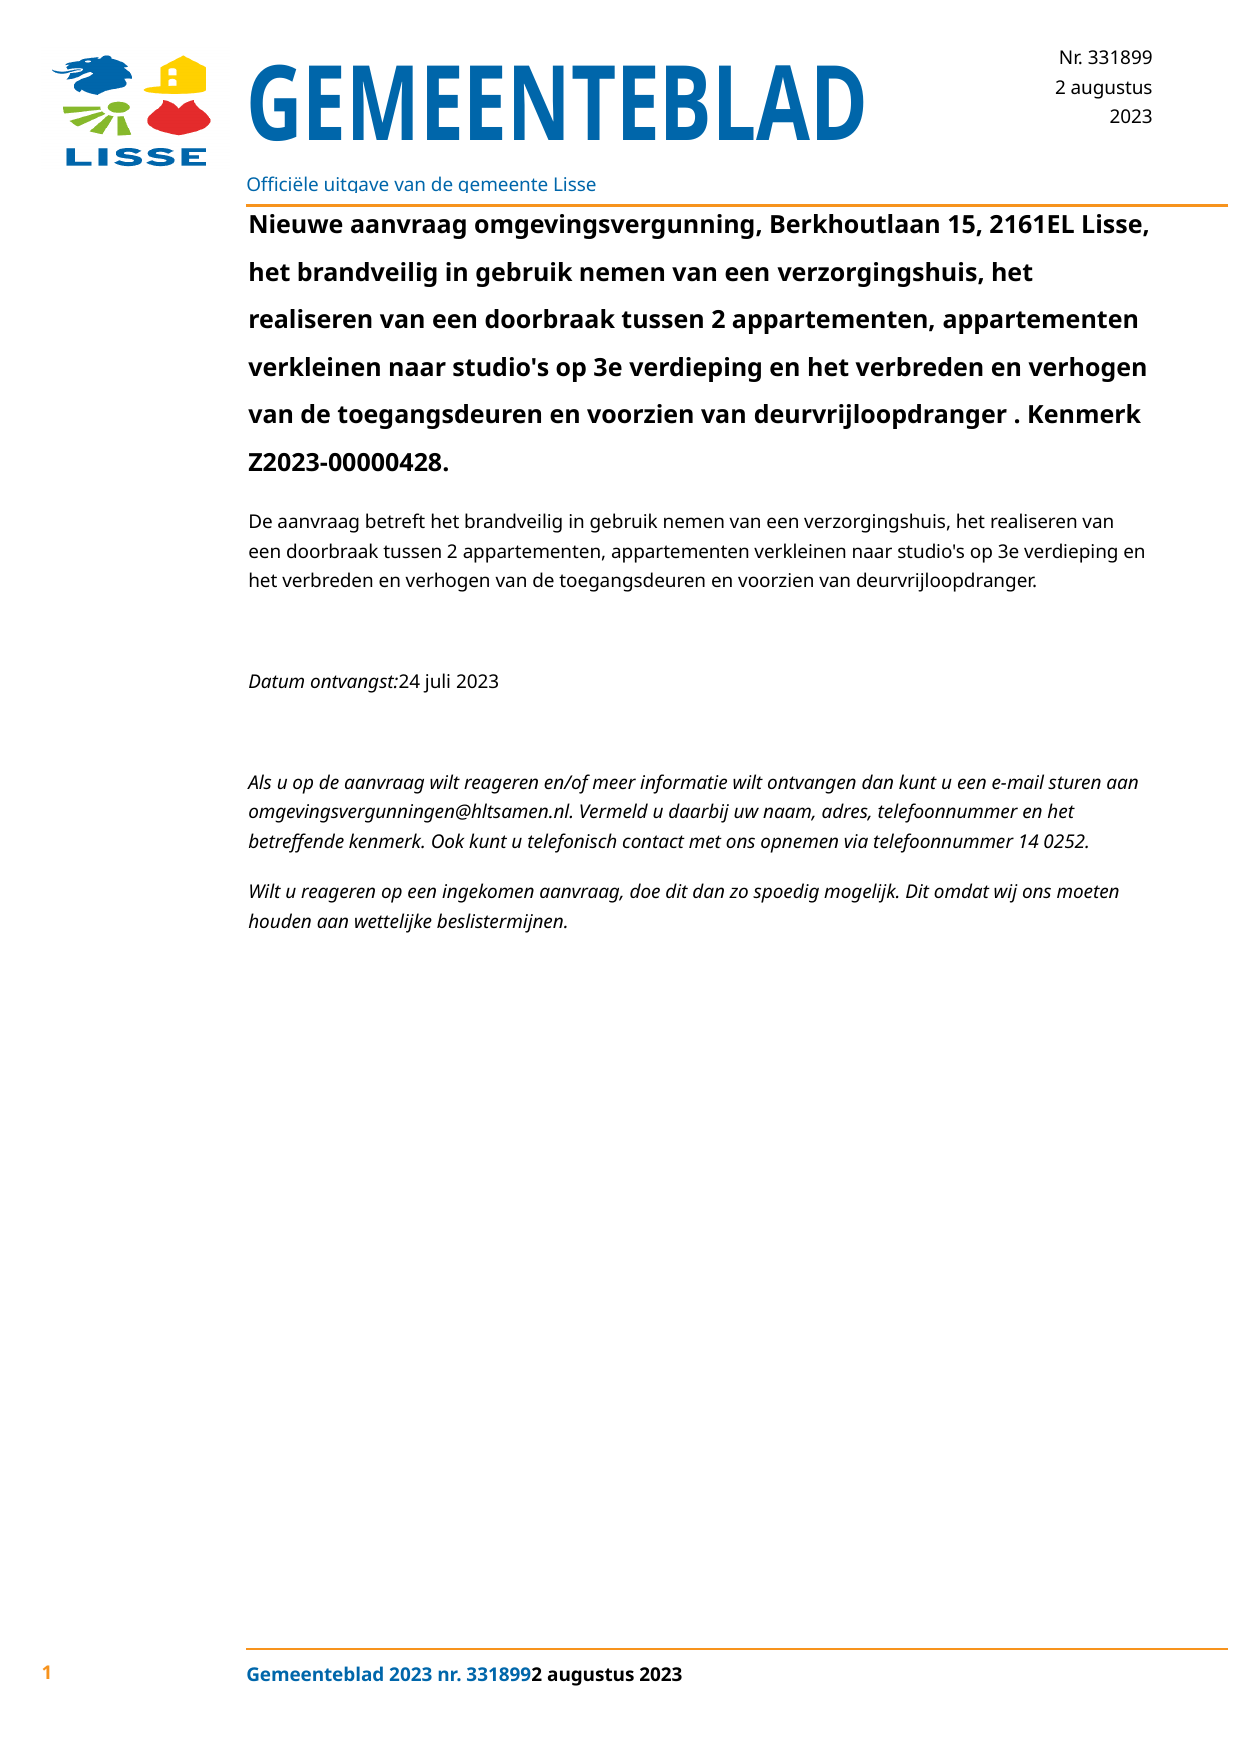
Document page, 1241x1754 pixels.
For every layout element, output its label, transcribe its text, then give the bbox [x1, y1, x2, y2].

text Datum ontvangst:24 juli 2023 [248, 668, 1152, 694]
text De aanvraag betreft het brandveilig in gebruik nemen van een verzorgingshuis, het realiseren van een doorbraak tussen 2 appartementen, appartementen verkleinen naar studio's op 3e verdieping en het verbreden en verhogen van de toegangsdeuren en voorzien van deurvrijloopdranger. [248, 508, 1152, 593]
text Wilt u reageren op een ingekomen aanvraag, doe dit dan zo spoedig mogelijk. Dit omdat wij ons moeten houden aan wettelijke beslistermijnen. [248, 879, 1152, 934]
text Nieuwe aanvraag omgevingsvergunning, Berkhoutlaan 15, 2161EL Lisse, het brandveilig in gebruik nemen van een verzorgingshuis, het realiseren van een doorbraak tussen 2 appartementen, appartementen verkleinen naar studio's op 3e verdieping en het verbreden en verhogen van de toegangsdeuren en voorzien van deurvrijloopdranger . Kenmerk Z2023-00000428. [248, 207, 1152, 479]
picture [41, 47, 231, 172]
text Als u op de aanvraag wilt reageren en/of meer informatie wilt ontvangen dan kunt u een e-mail sturen aan omgevingsvergunningen@hltsamen.nl. Vermeld u daarbij uw naam, adres, telefoonnummer en het betreffende kenmerk. Ook kunt u telefonisch contact met ons opnemen via telefoonnummer 14 0252. [248, 769, 1152, 854]
